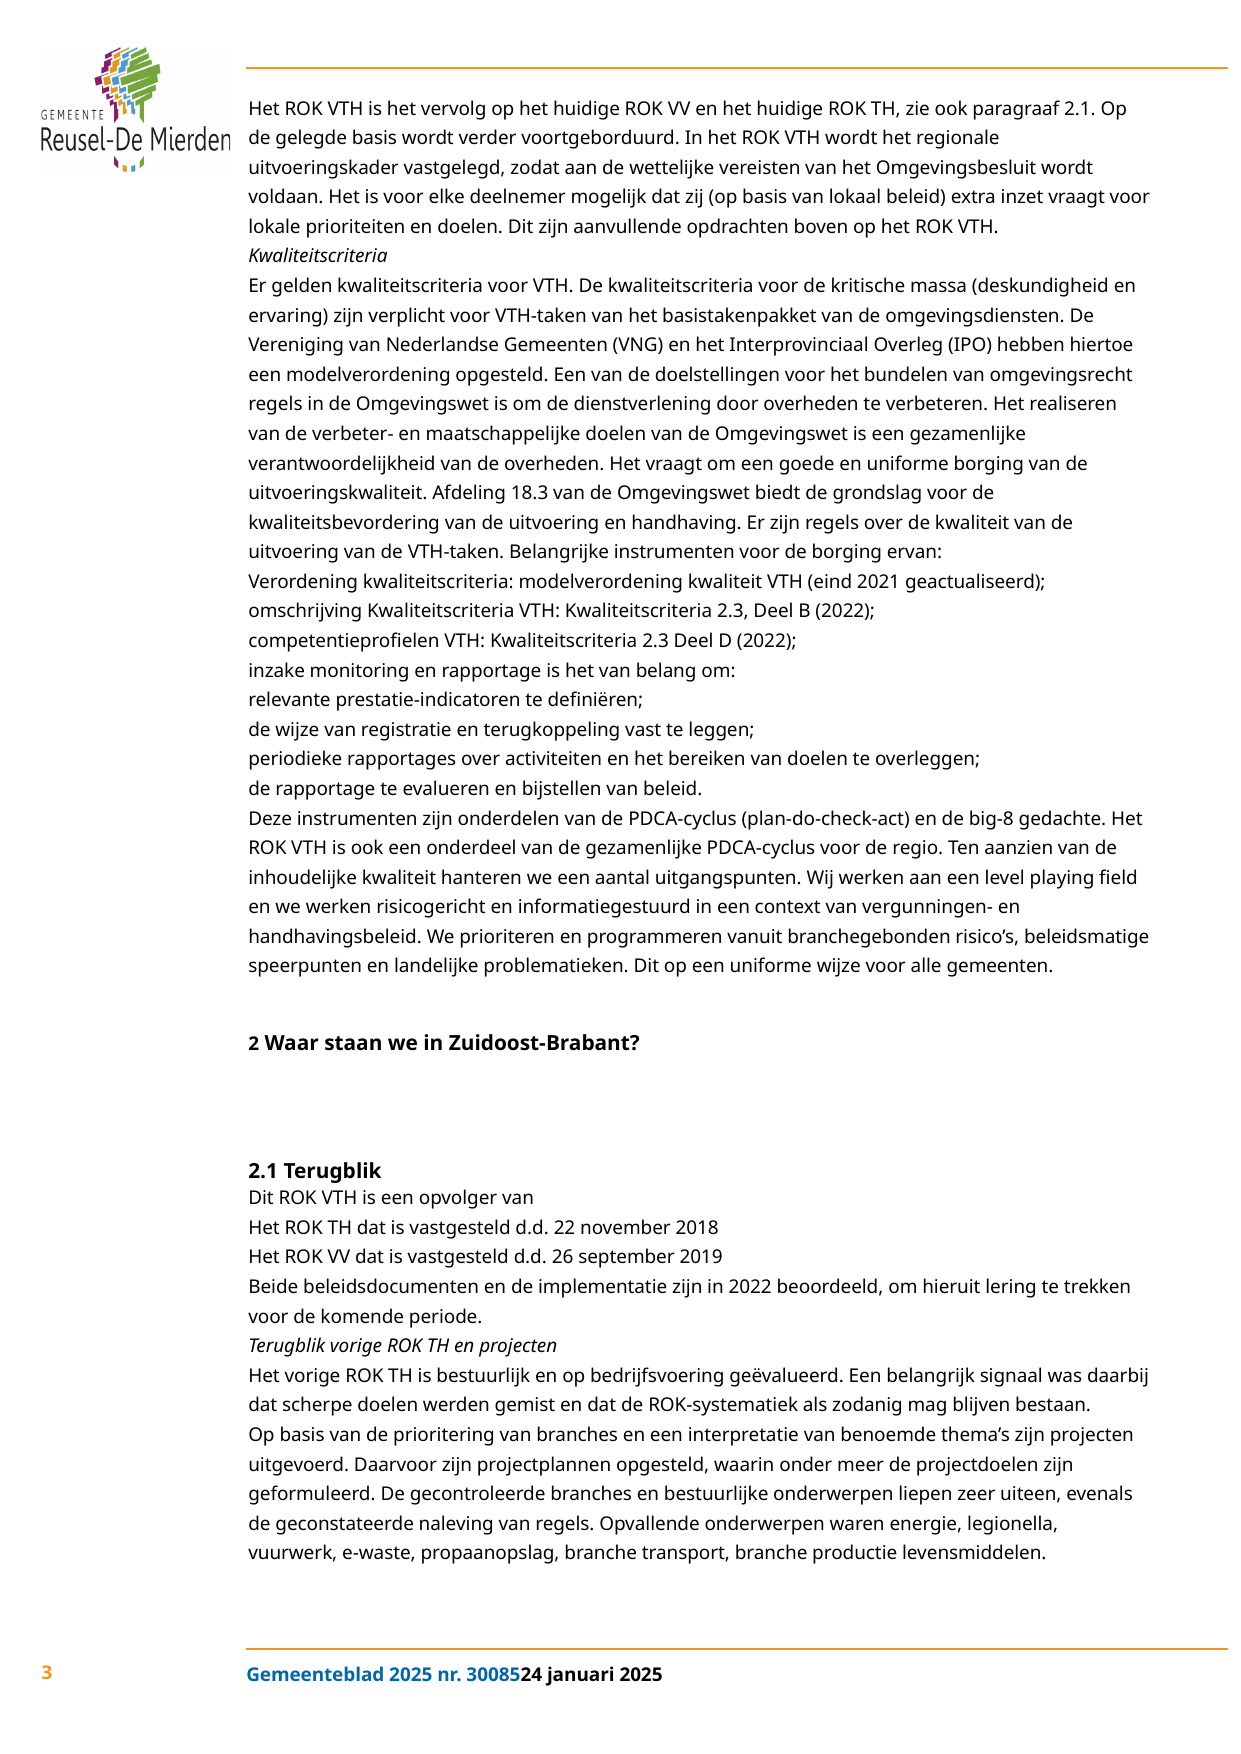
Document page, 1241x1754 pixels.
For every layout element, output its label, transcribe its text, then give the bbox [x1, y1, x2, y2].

text Dit ROK VTH is een opvolger van [248, 1184, 1152, 1210]
picture [41, 47, 231, 172]
text Kwaliteitscriteria [248, 243, 1152, 268]
text periodieke rapportages over activiteiten en het bereiken van doelen te overleggen; [248, 746, 1152, 771]
text Terugblik vorige ROK TH en projecten [248, 1332, 1152, 1358]
text Het vorige ROK TH is bestuurlijk en op bedrijfsvoering geëvalueerd. Een belangrijk signaal was daarbij dat scherpe doelen werden gemist en dat de ROK-systematiek als zodanig mag blijven bestaan. [248, 1362, 1152, 1417]
text Er gelden kwaliteitscriteria voor VTH. De kwaliteitscriteria voor de kritische massa (deskundigheid en ervaring) zijn verplicht voor VTH-taken van het basistakenpakket van de omgevingsdiensten. De Vereniging van Nederlandse Gemeenten (VNG) en het Interprovinciaal Overleg (IPO) hebben hiertoe een modelverordening opgesteld. Een van de doelstellingen voor het bundelen van omgevingsrecht regels in de Omgevingswet is om de dienstverlening door overheden te verbeteren. Het realiseren van de verbeter- en maatschappelijke doelen van de Omgevingswet is een gezamenlijke verantwoordelijkheid van de overheden. Het vraagt om een goede en uniforme borging van de uitvoeringskwaliteit. Afdeling 18.3 van de Omgevingswet biedt de grondslag voor de kwaliteitsbevordering van de uitvoering en handhaving. Er zijn regels over de kwaliteit van de uitvoering van de VTH-taken. Belangrijke instrumenten voor de borging ervan: [248, 272, 1152, 564]
text Het ROK VTH is het vervolg op het huidige ROK VV en het huidige ROK TH, zie ook paragraaf 2.1. Op de gelegde basis wordt verder voortgeborduurd. In het ROK VTH wordt het regionale uitvoeringskader vastgelegd, zodat aan de wettelijke vereisten van het Omgevingsbesluit wordt voldaan. Het is voor elke deelnemer mogelijk dat zij (op basis van lokaal beleid) extra inzet vraagt voor lokale prioriteiten en doelen. Dit zijn aanvullende opdrachten boven op het ROK VTH. [248, 95, 1152, 239]
text Het ROK TH dat is vastgesteld d.d. 22 november 2018 [248, 1214, 1152, 1240]
text Verordening kwaliteitscriteria: modelverordening kwaliteit VTH (eind 2021 geactualiseerd); [248, 568, 1152, 594]
text Het ROK VV dat is vastgesteld d.d. 26 september 2019 [248, 1244, 1152, 1269]
text omschrijving Kwaliteitscriteria VTH: Kwaliteitscriteria 2.3, Deel B (2022); [248, 598, 1152, 623]
text inzake monitoring en rapportage is het van belang om: [248, 657, 1152, 683]
text Deze instrumenten zijn onderdelen van de PDCA-cyclus (plan-do-check-act) en de big-8 gedachte. Het ROK VTH is ook een onderdeel van de gezamenlijke PDCA-cyclus voor de regio. Ten aanzien van de inhoudelijke kwaliteit hanteren we een aantal uitgangspunten. Wij werken aan een level playing field en we werken risicogericht en informatiegestuurd in een context van vergunningen- en handhavingsbeleid. We prioriteren en programmeren vanuit branchegebonden risico’s, beleidsmatige speerpunten en landelijke problematieken. Dit op een uniforme wijze voor alle gemeenten. [248, 805, 1152, 978]
text Beide beleidsdocumenten en de implementatie zijn in 2022 beoordeeld, om hieruit lering te trekken voor de komende periode. [248, 1273, 1152, 1328]
text relevante prestatie-indicatoren te definiëren; [248, 686, 1152, 712]
text de rapportage te evalueren en bijstellen van beleid. [248, 775, 1152, 801]
text de wijze van registratie en terugkoppeling vast te leggen; [248, 716, 1152, 742]
text 2.1 Terugblik [248, 1156, 1152, 1184]
text 2 Waar staan we in Zuidoost-Brabant? [248, 1028, 1152, 1056]
text competentieprofielen VTH: Kwaliteitscriteria 2.3 Deel D (2022); [248, 627, 1152, 653]
text Op basis van de prioritering van branches en een interpretatie van benoemde thema’s zijn projecten uitgevoerd. Daarvoor zijn projectplannen opgesteld, waarin onder meer de projectdoelen zijn geformuleerd. De gecontroleerde branches en bestuurlijke onderwerpen liepen zeer uiteen, evenals de geconstateerde naleving van regels. Opvallende onderwerpen waren energie, legionella, vuurwerk, e-waste, propaanopslag, branche transport, branche productie levensmiddelen. [248, 1421, 1152, 1565]
